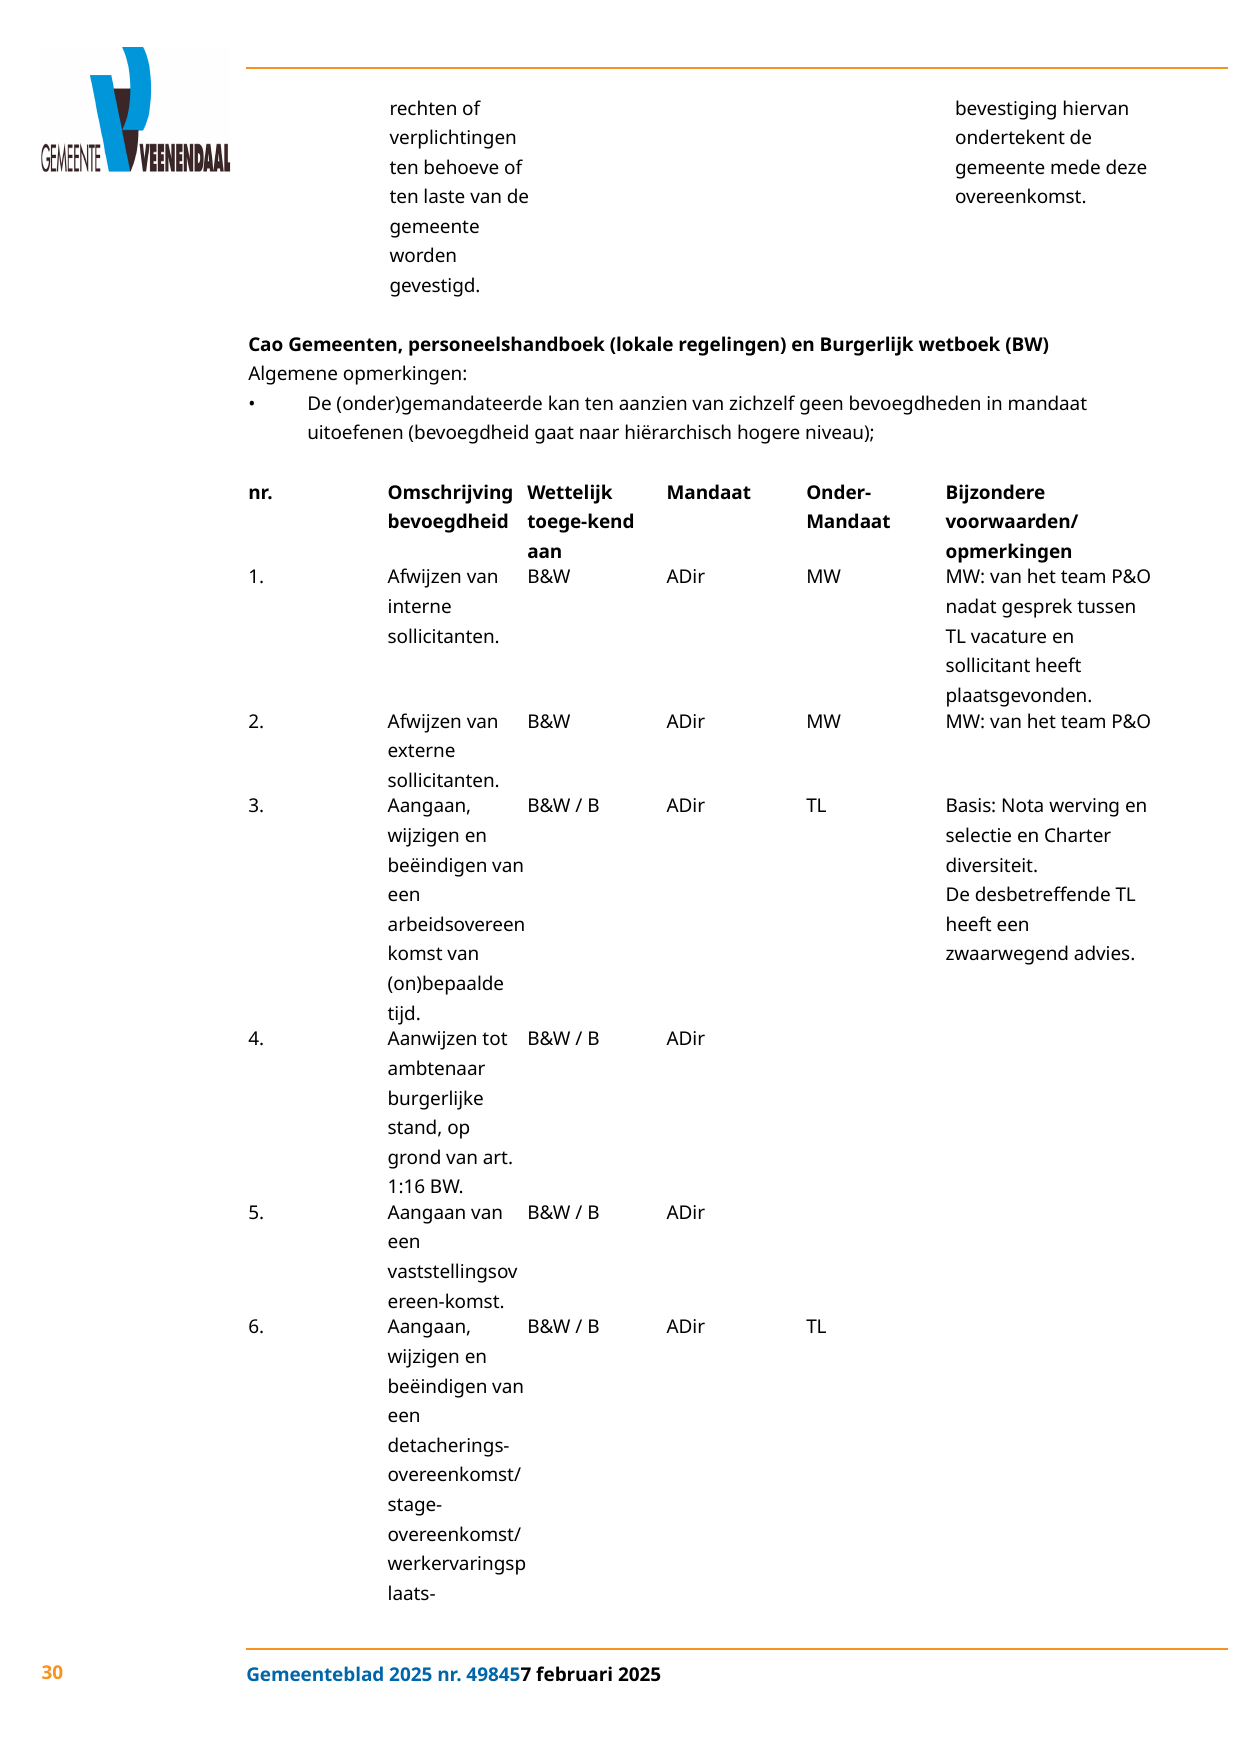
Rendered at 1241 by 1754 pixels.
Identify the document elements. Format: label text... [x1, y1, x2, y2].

list De (onder)gemandateerde kan ten aanzien van zichzelf geen bevoegdheden in mandaat uitoefenen (bevoegdheid gaat naar hiërarchisch hogere niveau); [248, 390, 1152, 445]
table_cell [531, 95, 672, 298]
table_cell B&W / B [527, 1026, 666, 1199]
table_cell MW: van het team P&O nadat gesprek tussen TL vacature en sollicitant heeft plaatsgevonden. [945, 564, 1152, 708]
table_cell ADir [666, 1314, 806, 1606]
table_cell Aangaan van een vaststellingsovereen-komst. [388, 1199, 527, 1314]
table_cell Basis: Nota werving en selectie en Charter diversiteit. De desbetreffende TL heeft een zwaarwegend advies. [945, 793, 1152, 1026]
table_cell [806, 1026, 945, 1199]
table_cell [248, 1026, 387, 1199]
table_cell ADir [666, 708, 806, 793]
table_cell [248, 708, 387, 793]
table_cell [814, 95, 955, 298]
table_cell [945, 1199, 1152, 1314]
table_cell TL [806, 1314, 945, 1606]
table_cell B&W / B [527, 793, 666, 1026]
table_cell ADir [666, 1199, 806, 1314]
table_cell TL [806, 793, 945, 1026]
table_cell MW: van het team P&O [945, 708, 1152, 793]
picture [41, 47, 130, 172]
table_header Onder- Mandaat [806, 479, 945, 564]
table_cell Aangaan, wijzigen en beëindigen van een detacherings-overeenkomst/ stage-overeenkomst/ werkervaringsplaats- [388, 1314, 527, 1606]
text Algemene opmerkingen: [248, 360, 1152, 386]
table_cell bevestiging hiervan ondertekent de gemeente mede deze overeenkomst. [955, 95, 1152, 298]
table_cell B&W / B [527, 1314, 666, 1606]
table_header Bijzondere voorwaarden/ opmerkingen [945, 479, 1152, 564]
table_cell Afwijzen van interne sollicitanten. [388, 564, 527, 708]
table_header Wettelijk toege-kend aan [527, 479, 666, 564]
picture [123, 47, 231, 172]
table_cell [248, 95, 389, 298]
table_cell MW [806, 564, 945, 708]
table_cell Aanwijzen tot ambtenaar burgerlijke stand, op grond van art. 1:16 BW. [388, 1026, 527, 1199]
table_header nr. [248, 479, 387, 564]
table_cell [806, 1199, 945, 1314]
table_cell Afwijzen van externe sollicitanten. [388, 708, 527, 793]
table_cell rechten of verplichtingen ten behoeve of ten laste van de gemeente worden gevestigd. [389, 95, 531, 298]
table_cell Aangaan, wijzigen en beëindigen van een arbeidsovereenkomst van (on)bepaalde tijd. [388, 793, 527, 1026]
table_cell [248, 564, 387, 708]
table_cell [248, 793, 387, 1026]
table_cell [248, 1199, 387, 1314]
table_cell [248, 1314, 387, 1606]
table_header Mandaat [666, 479, 806, 564]
table_cell ADir [666, 564, 806, 708]
table_cell ADir [666, 793, 806, 1026]
table_cell B&W / B [527, 1199, 666, 1314]
table_cell [945, 1026, 1152, 1199]
table_cell [945, 1314, 1152, 1606]
table_cell ADir [666, 1026, 806, 1199]
table_cell [672, 95, 813, 298]
text Cao Gemeenten, personeelshandboek (lokale regelingen) en Burgerlijk wetboek (BW) [248, 331, 1152, 357]
table_cell B&W [527, 564, 666, 708]
table_cell MW [806, 708, 945, 793]
table_cell B&W [527, 708, 666, 793]
table_header Omschrijving bevoegdheid [388, 479, 527, 564]
